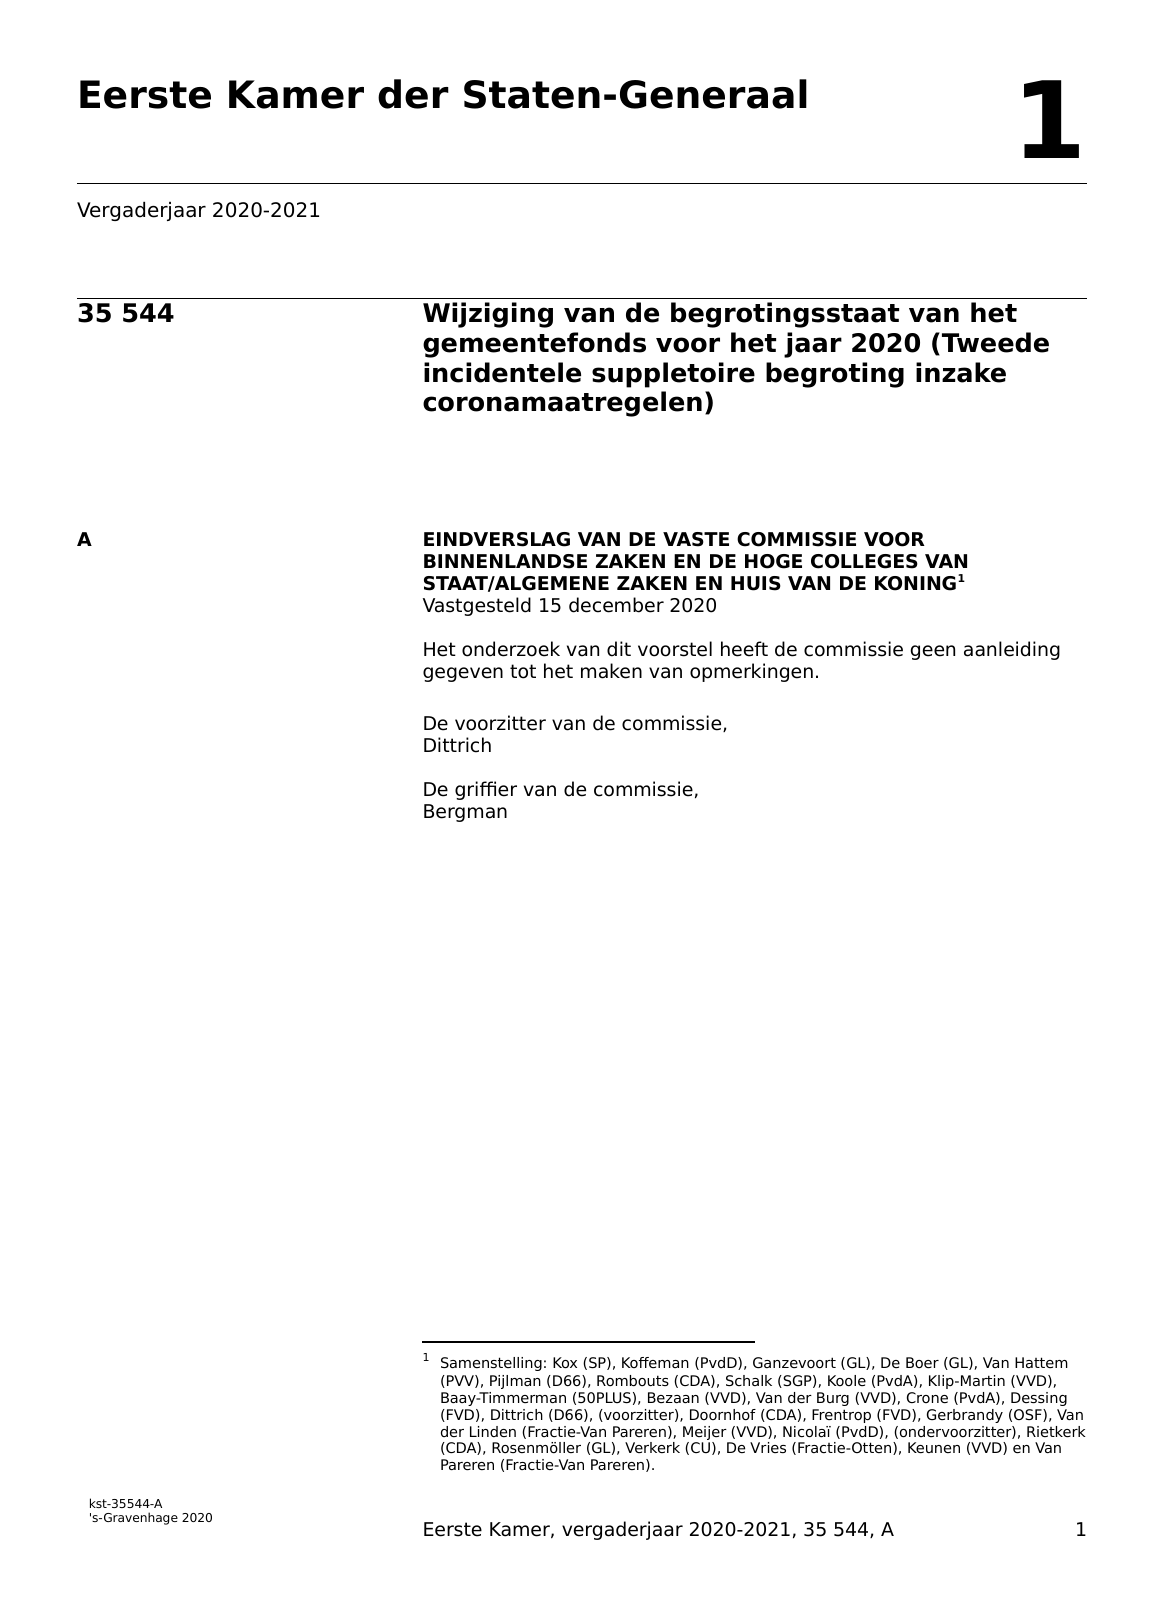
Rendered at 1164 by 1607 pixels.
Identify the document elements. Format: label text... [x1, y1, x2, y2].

subtitle 35 544 Wijziging van de begrotingsstaat van het gemeentefonds voor het jaar 2020 (Tweede incidentele suppletoire begroting inzake coronamaatregelen) [77, 299, 1087, 418]
text Samenstelling: Kox (SP), Koffeman (PvdD), Ganzevoort (GL), De Boer (GL), Van Hattem (PVV), Pijlman (D66), Rombouts (CDA), Schalk (SGP), Koole (PvdA), Klip-Martin (VVD), Baay-Timmerman (50PLUS), Bezaan (VVD), Van der Burg (VVD), Crone (PvdA), Dessing (FVD), Dittrich (D66), (voorzitter), Doornhof (CDA), Frentrop (FVD), Gerbrandy (OSF), Van der Linden (Fractie-Van Pareren), Meijer (VVD), Nicolaï (PvdD), (ondervoorzitter), Rietkerk (CDA), Rosenmöller (GL), Verkerk (CU), De Vries (Fractie-Otten), Keunen (VVD) en Van Pareren (Fractie-Van Pareren). [422, 1351, 1087, 1474]
text Het onderzoek van dit voorstel heeft de commissie geen aanleiding gegeven tot het maken van opmerkingen. [422, 639, 1087, 683]
text Vastgesteld 15 december 2020 [422, 595, 1087, 617]
table_header Eerste Kamer der Staten-Generaal [77, 59, 886, 183]
text 's-Gravenhage 2020 [88, 1511, 323, 1525]
subtitle A EINDVERSLAG VAN DE VASTE COMMISSIE VOOR BINNENLANDSE ZAKEN EN DE HOGE COLLEGES VAN STAAT/ALGEMENE ZAKEN EN HUIS VAN DE KONING [77, 529, 1087, 595]
text kst-35544-A [88, 1497, 323, 1511]
table_header 1 [886, 59, 1087, 183]
table_cell Vergaderjaar 2020-2021 [77, 184, 1087, 298]
text De voorzitter van de commissie, Dittrich [422, 713, 1087, 757]
text De griffier van de commissie, Bergman [422, 779, 1087, 823]
